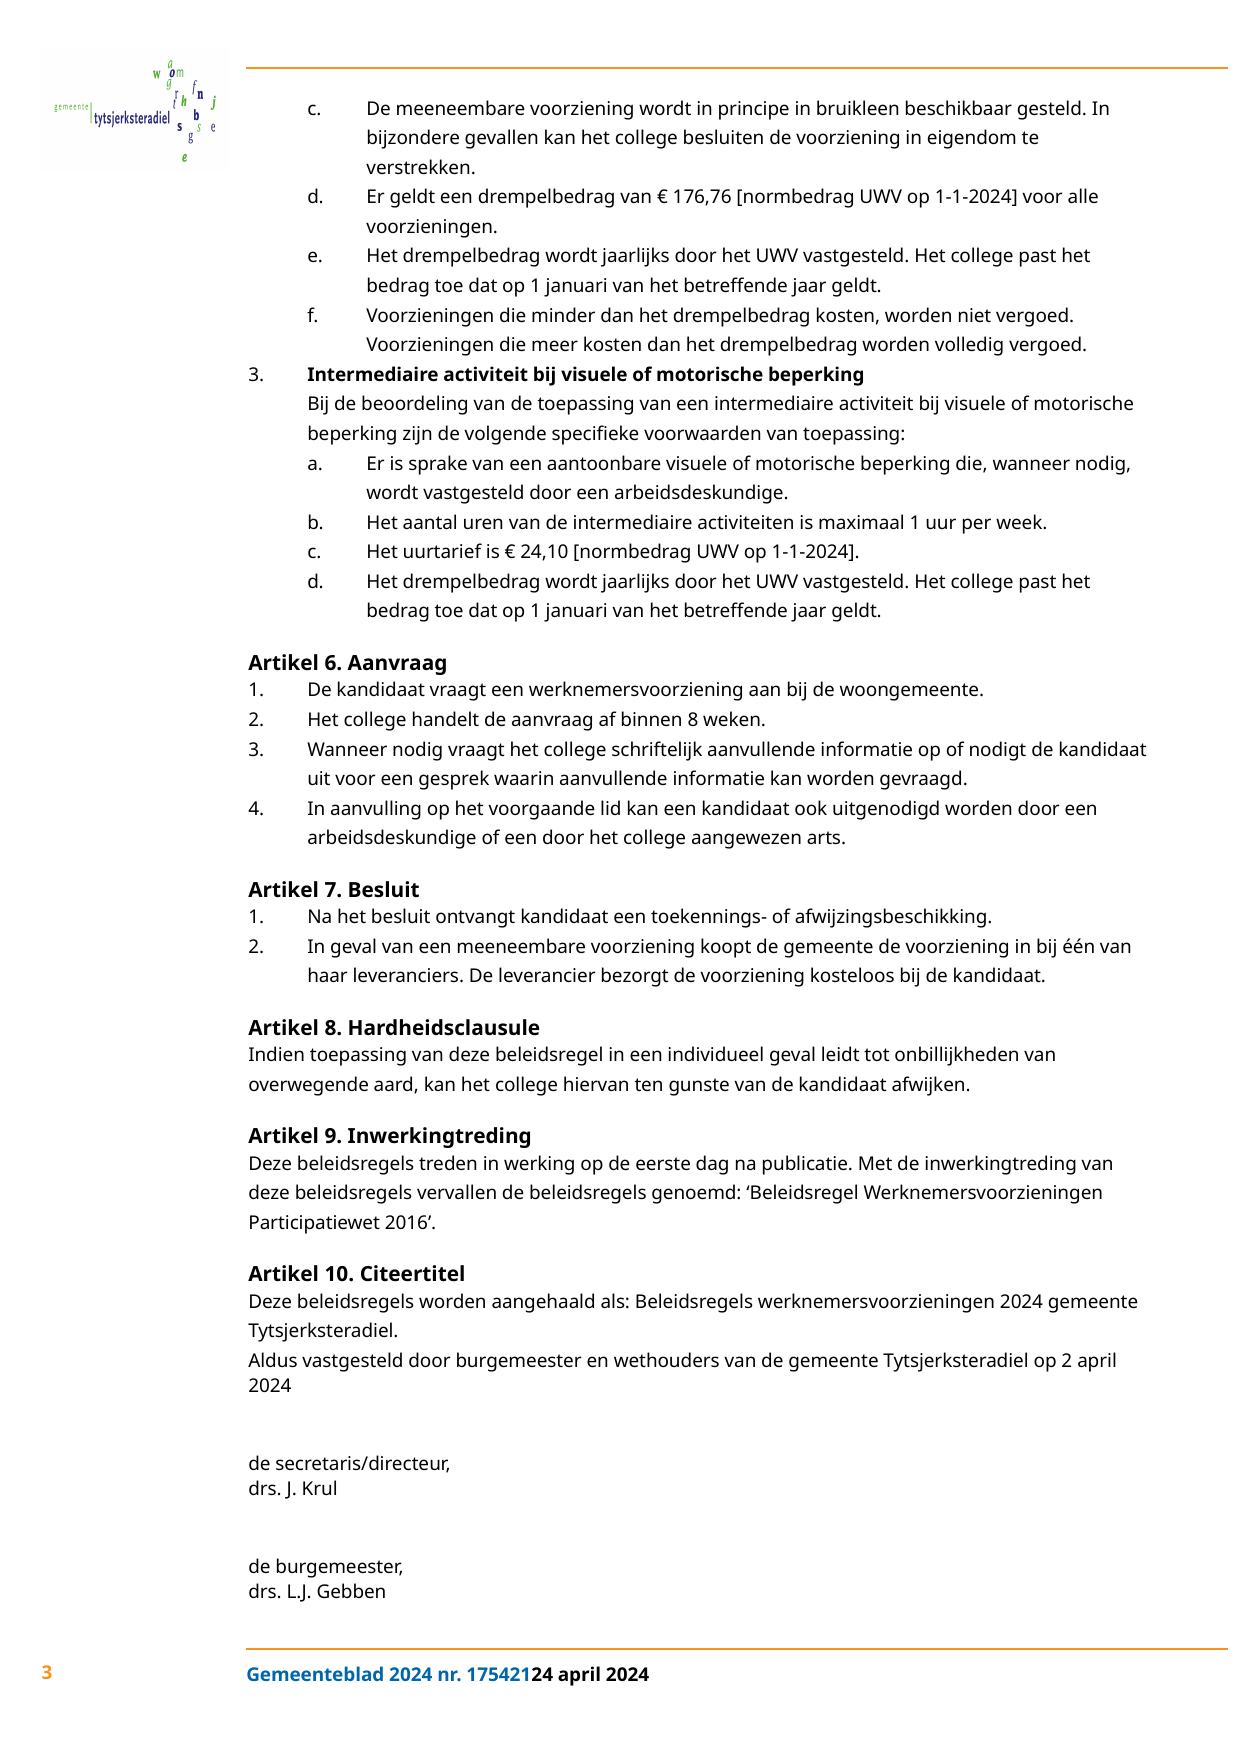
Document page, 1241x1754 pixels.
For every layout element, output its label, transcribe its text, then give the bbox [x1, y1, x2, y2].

text Aldus vastgesteld door burgemeester en wethouders van de gemeente Tytsjerksteradiel op 2 april 2024 [248, 1347, 1152, 1398]
list Het college handelt de aanvraag af binnen 8 weken. [248, 706, 1152, 732]
text Deze beleidsregels worden aangehaald als: Beleidsregels werknemersvoorzieningen 2024 gemeente Tytsjerksteradiel. [248, 1288, 1152, 1343]
list Intermediaire activiteit bij visuele of motorische beperking [248, 361, 1152, 387]
list Wanneer nodig vraagt het college schriftelijk aanvullende informatie op of nodigt de kandidaat uit voor een gesprek waarin aanvullende informatie kan worden gevraagd. [248, 736, 1152, 791]
text Artikel 8. Hardheidsclausule [248, 1013, 1152, 1041]
list Er is sprake van een aantoonbare visuele of motorische beperking die, wanneer nodig, wordt vastgesteld door een arbeidsdeskundige. [307, 450, 1152, 505]
list In geval van een meeneembare voorziening koopt de gemeente de voorziening in bij één van haar leveranciers. De leverancier bezorgt de voorziening kosteloos bij de kandidaat. [248, 933, 1152, 988]
text de burgemeester, [248, 1553, 1152, 1578]
list Voorzieningen die minder dan het drempelbedrag kosten, worden niet vergoed. Voorzieningen die meer kosten dan het drempelbedrag worden volledig vergoed. [307, 302, 1152, 357]
text drs. L.J. Gebben [248, 1578, 1152, 1604]
list De kandidaat vraagt een werknemersvoorziening aan bij de woongemeente. [248, 677, 1152, 702]
list Er geldt een drempelbedrag van € 176,76 [normbedrag UWV op 1-1-2024] voor alle voorzieningen. [307, 183, 1152, 239]
picture [41, 47, 231, 172]
text Artikel 7. Besluit [248, 875, 1152, 903]
list Na het besluit ontvangt kandidaat een toekennings- of afwijzingsbeschikking. [248, 903, 1152, 929]
text de secretaris/directeur, [248, 1450, 1152, 1476]
text Artikel 10. Citeertitel [248, 1259, 1152, 1288]
list Het aantal uren van de intermediaire activiteiten is maximaal 1 uur per week. [307, 509, 1152, 535]
list Het drempelbedrag wordt jaarlijks door het UWV vastgesteld. Het college past het bedrag toe dat op 1 januari van het betreffende jaar geldt. [307, 568, 1152, 623]
text drs. J. Krul [248, 1476, 1152, 1501]
list Het drempelbedrag wordt jaarlijks door het UWV vastgesteld. Het college past het bedrag toe dat op 1 januari van het betreffende jaar geldt. [307, 243, 1152, 298]
list In aanvulling op het voorgaande lid kan een kandidaat ook uitgenodigd worden door een arbeidsdeskundige of een door het college aangewezen arts. [248, 795, 1152, 850]
text Artikel 9. Inwerkingtreding [248, 1121, 1152, 1150]
text Deze beleidsregels treden in werking op de eerste dag na publicatie. Met de inwerkingtreding van deze beleidsregels vervallen de beleidsregels genoemd: ‘Beleidsregel Werknemersvoorzieningen Participatiewet 2016’. [248, 1150, 1152, 1235]
list De meeneembare voorziening wordt in principe in bruikleen beschikbaar gesteld. In bijzondere gevallen kan het college besluiten de voorziening in eigendom te verstrekken. [307, 95, 1152, 180]
list Bij de beoordeling van de toepassing van een intermediaire activiteit bij visuele of motorische beperking zijn de volgende specifieke voorwaarden van toepassing: [248, 391, 1152, 446]
text Indien toepassing van deze beleidsregel in een individueel geval leidt tot onbillijkheden van overwegende aard, kan het college hiervan ten gunste van de kandidaat afwijken. [248, 1041, 1152, 1097]
list Het uurtarief is € 24,10 [normbedrag UWV op 1-1-2024]. [307, 538, 1152, 564]
text Artikel 6. Aanvraag [248, 648, 1152, 677]
